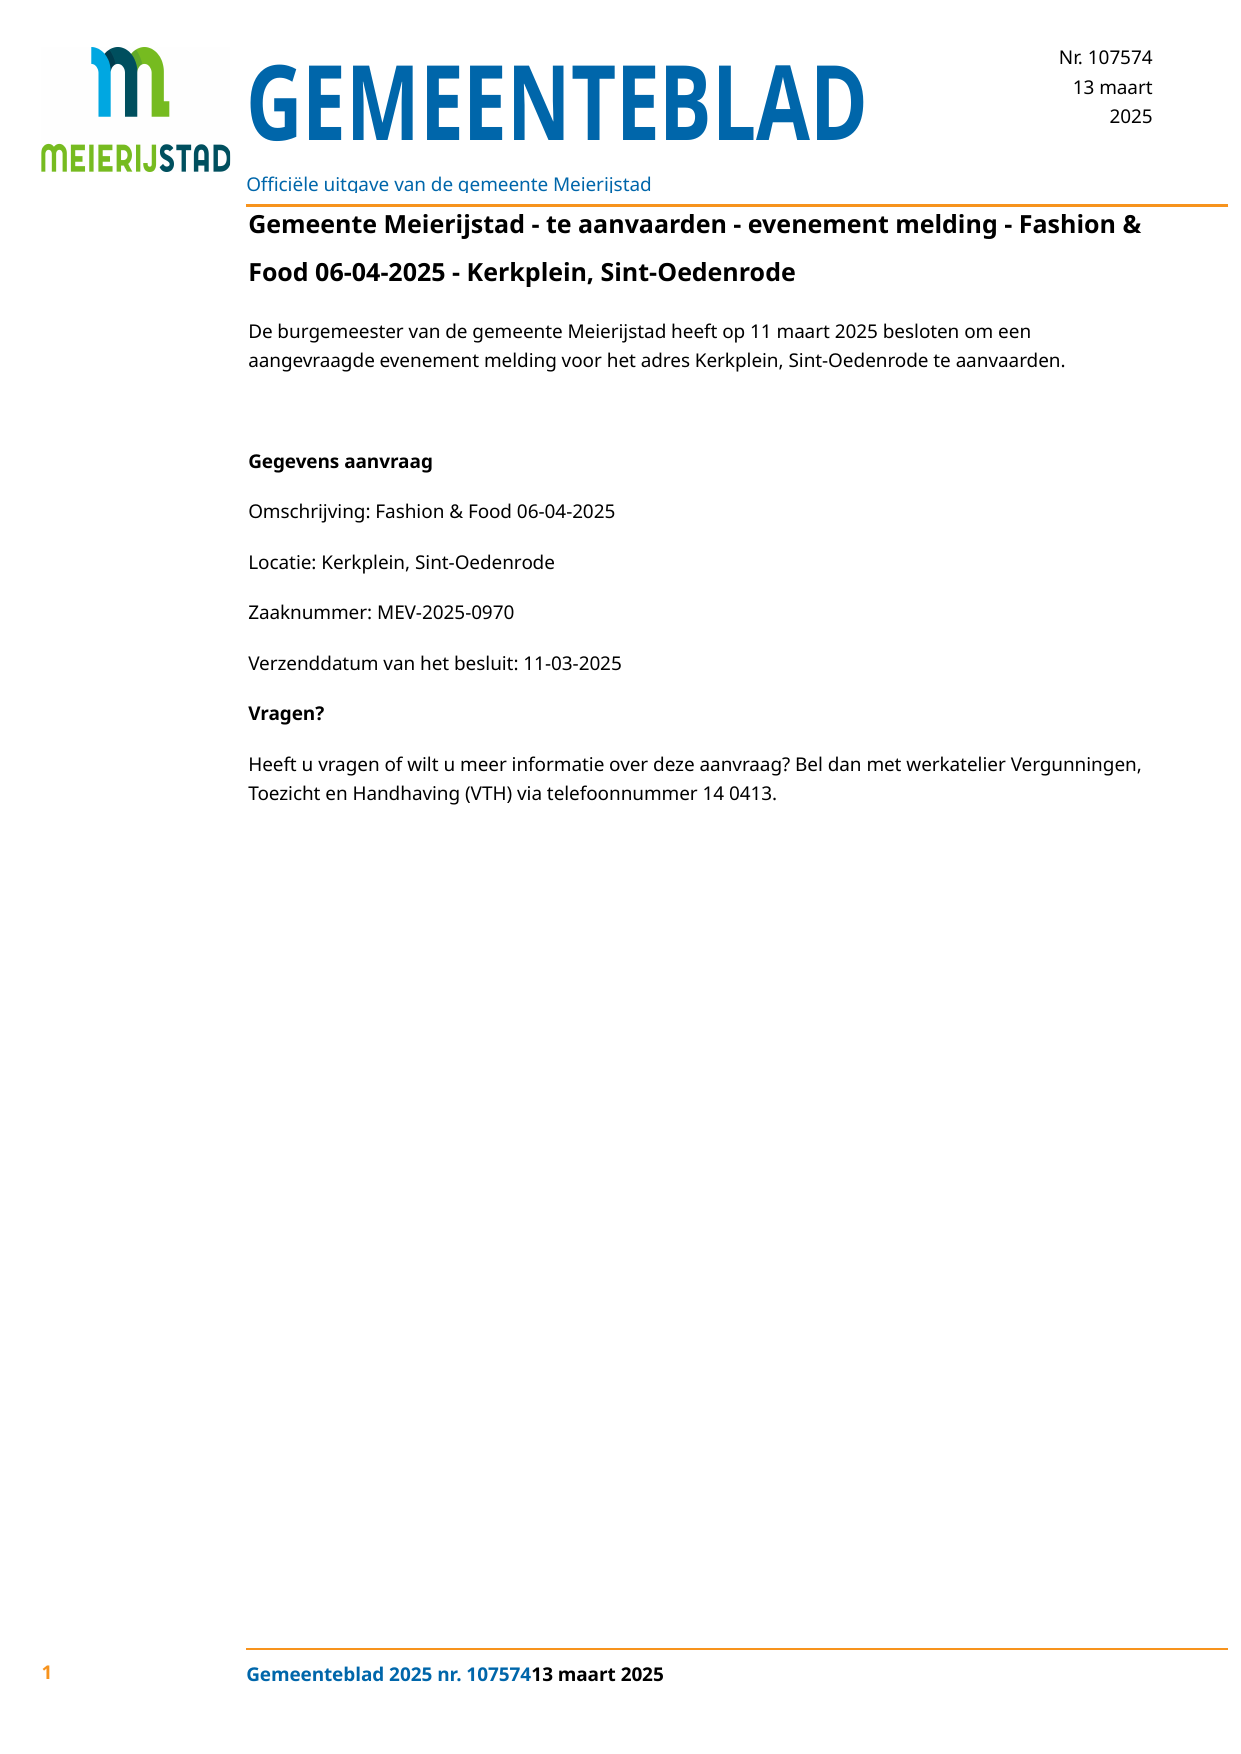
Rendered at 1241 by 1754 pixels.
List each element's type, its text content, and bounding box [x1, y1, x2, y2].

text Gegevens aanvraag [248, 448, 1152, 474]
text Locatie: Kerkplein, Sint-Oedenrode [248, 549, 1152, 575]
picture [41, 47, 231, 172]
text Heeft u vragen of wilt u meer informatie over deze aanvraag? Bel dan met werkatelier Vergunningen, Toezicht en Handhaving (VTH) via telefoonnummer 14 0413. [248, 751, 1152, 806]
text Verzenddatum van het besluit: 11-03-2025 [248, 650, 1152, 676]
text Gemeente Meierijstad - te aanvaarden - evenement melding - Fashion & Food 06-04-2025 - Kerkplein, Sint-Oedenrode [248, 207, 1152, 288]
text Vragen? [248, 700, 1152, 726]
text Zaaknummer: MEV-2025-0970 [248, 599, 1152, 625]
text De burgemeester van de gemeente Meierijstad heeft op 11 maart 2025 besloten om een aangevraagde evenement melding voor het adres Kerkplein, Sint-Oedenrode te aanvaarden. [248, 318, 1152, 373]
text Omschrijving: Fashion & Food 06-04-2025 [248, 499, 1152, 524]
